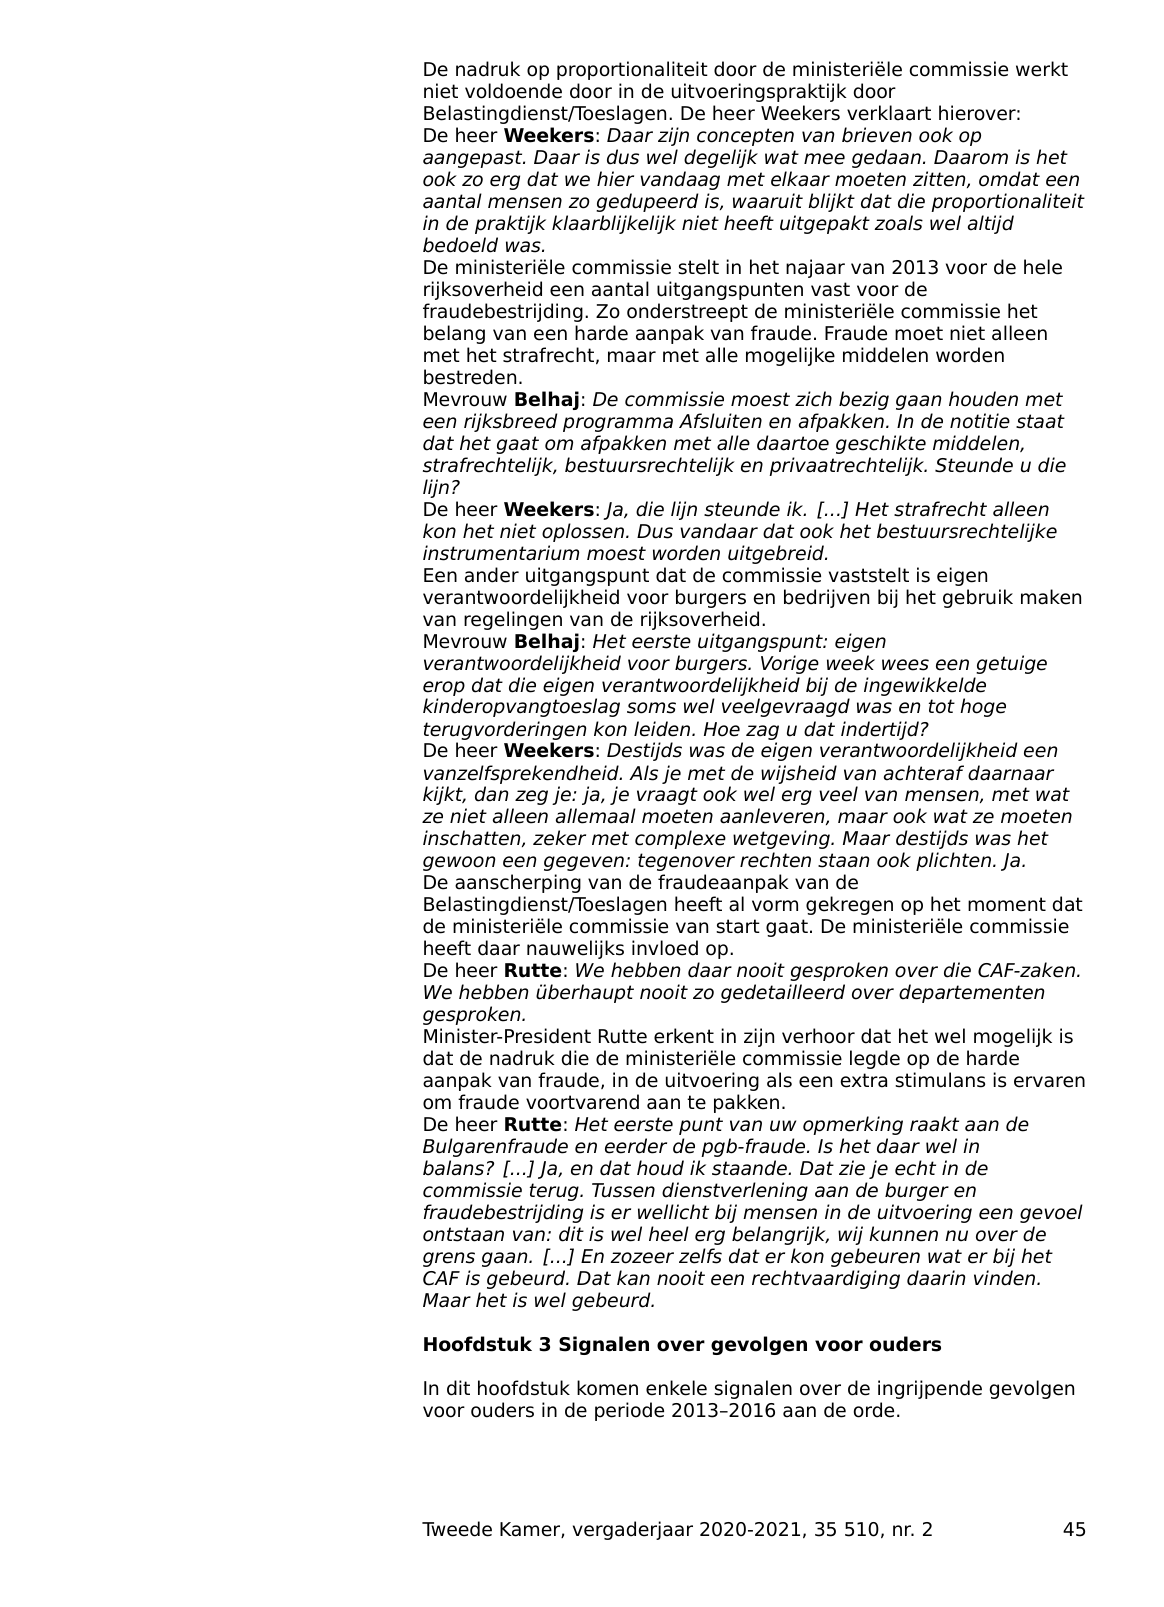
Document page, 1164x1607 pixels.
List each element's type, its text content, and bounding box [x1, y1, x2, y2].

text Een ander uitgangspunt dat de commissie vaststelt is eigen verantwoordelijkheid voor burgers en bedrijven bij het gebruik maken van regelingen van de rijksoverheid. [422, 564, 1087, 631]
text De nadruk op proportionaliteit door de ministeriële commissie werkt niet voldoende door in de uitvoeringspraktijk door Belastingdienst/Toeslagen. De heer Weekers verklaart hierover: [422, 59, 1087, 125]
text De heer Weekers: Ja, die lijn steunde ik. [...] Het strafrecht alleen kon het niet oplossen. Dus vandaar dat ook het bestuursrechtelijke instrumentarium moest worden uitgebreid. [422, 499, 1087, 564]
text De heer Weekers: Destijds was de eigen verantwoordelijkheid een vanzelfsprekendheid. Als je met de wijsheid van achteraf daarnaar kijkt, dan zeg je: ja, je vraagt ook wel erg veel van mensen, met wat ze niet alleen allemaal moeten aanleveren, maar ook wat ze moeten inschatten, zeker met complexe wetgeving. Maar destijds was het gewoon een gegeven: tegenover rechten staan ook plichten. Ja. [422, 740, 1087, 872]
text In dit hoofdstuk komen enkele signalen over de ingrijpende gevolgen voor ouders in de periode 2013–2016 aan de orde. [422, 1378, 1087, 1422]
text Mevrouw Belhaj: De commissie moest zich bezig gaan houden met een rijksbreed programma Afsluiten en afpakken. In de notitie staat dat het gaat om afpakken met alle daartoe geschikte middelen, strafrechtelijk, bestuursrechtelijk en privaatrechtelijk. Steunde u die lijn? [422, 389, 1087, 499]
text De ministeriële commissie stelt in het najaar van 2013 voor de hele rijksoverheid een aantal uitgangspunten vast voor de fraudebestrijding. Zo onderstreept de ministeriële commissie het belang van een harde aanpak van fraude. Fraude moet niet alleen met het strafrecht, maar met alle mogelijke middelen worden bestreden. [422, 257, 1087, 389]
text De heer Rutte: We hebben daar nooit gesproken over die CAF-zaken. We hebben überhaupt nooit zo gedetailleerd over departementen gesproken. [422, 960, 1087, 1026]
text De heer Weekers: Daar zijn concepten van brieven ook op aangepast. Daar is dus wel degelijk wat mee gedaan. Daarom is het ook zo erg dat we hier vandaag met elkaar moeten zitten, omdat een aantal mensen zo gedupeerd is, waaruit blijkt dat die proportionaliteit in de praktijk klaarblijkelijk niet heeft uitgepakt zoals wel altijd bedoeld was. [422, 125, 1087, 257]
text Mevrouw Belhaj: Het eerste uitgangspunt: eigen verantwoordelijkheid voor burgers. Vorige week wees een getuige erop dat die eigen verantwoordelijkheid bij de ingewikkelde kinderopvangtoeslag soms wel veelgevraagd was en tot hoge terugvorderingen kon leiden. Hoe zag u dat indertijd? [422, 631, 1087, 740]
subtitle Hoofdstuk 3 Signalen over gevolgen voor ouders [422, 1334, 1087, 1356]
text De aanscherping van de fraudeaanpak van de Belastingdienst/Toeslagen heeft al vorm gekregen op het moment dat de ministeriële commissie van start gaat. De ministeriële commissie heeft daar nauwelijks invloed op. [422, 872, 1087, 960]
text Minister-President Rutte erkent in zijn verhoor dat het wel mogelijk is dat de nadruk die de ministeriële commissie legde op de harde aanpak van fraude, in de uitvoering als een extra stimulans is ervaren om fraude voortvarend aan te pakken. [422, 1026, 1087, 1114]
text De heer Rutte: Het eerste punt van uw opmerking raakt aan de Bulgarenfraude en eerder de pgb-fraude. Is het daar wel in balans? [...] Ja, en dat houd ik staande. Dat zie je echt in de commissie terug. Tussen dienstverlening aan de burger en fraudebestrijding is er wellicht bij mensen in de uitvoering een gevoel ontstaan van: dit is wel heel erg belangrijk, wij kunnen nu over de grens gaan. [...] En zozeer zelfs dat er kon gebeuren wat er bij het CAF is gebeurd. Dat kan nooit een rechtvaardiging daarin vinden. Maar het is wel gebeurd. [422, 1114, 1087, 1312]
